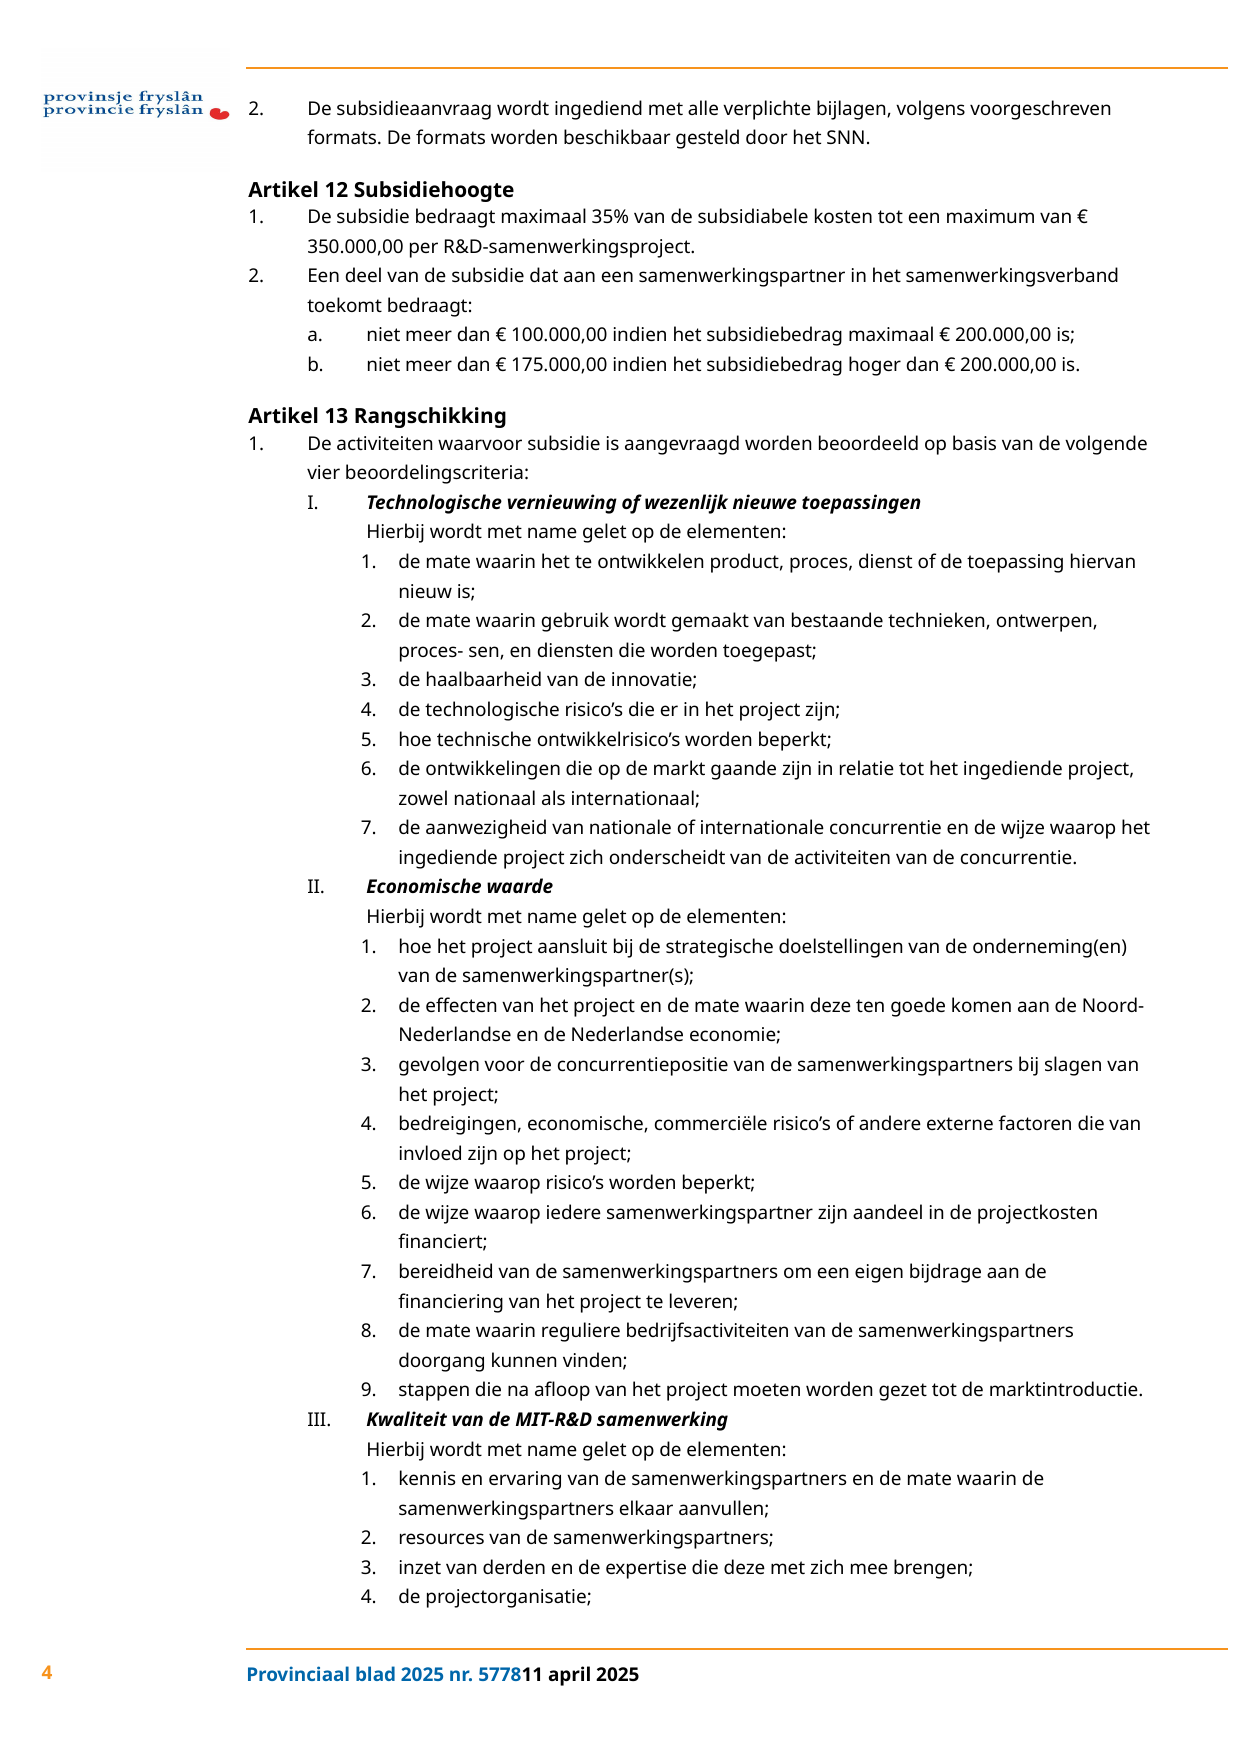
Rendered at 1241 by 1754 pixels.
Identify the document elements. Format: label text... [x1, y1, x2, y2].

list De activiteiten waarvoor subsidie is aangevraagd worden beoordeeld op basis van de volgende vier beoordelingscriteria: [248, 430, 1152, 485]
list hoe technische ontwikkelrisico’s worden beperkt; [361, 726, 1152, 752]
list de ontwikkelingen die op de markt gaande zijn in relatie tot het ingediende project, zowel nationaal als internationaal; [361, 755, 1152, 811]
list bedreigingen, economische, commerciële risico’s of andere externe factoren die van invloed zijn op het project; [361, 1110, 1152, 1166]
list de effecten van het project en de mate waarin deze ten goede komen aan de Noord-Nederlandse en de Nederlandse economie; [361, 992, 1152, 1047]
list de wijze waarop iedere samenwerkingspartner zijn aandeel in de projectkosten financiert; [361, 1199, 1152, 1254]
list de mate waarin het te ontwikkelen product, proces, dienst of de toepassing hiervan nieuw is; [361, 548, 1152, 604]
list hoe het project aansluit bij de strategische doelstellingen van de onderneming(en) van de samenwerkingspartner(s); [361, 933, 1152, 988]
list gevolgen voor de concurrentiepositie van de samenwerkingspartners bij slagen van het project; [361, 1051, 1152, 1107]
list inzet van derden en de expertise die deze met zich mee brengen; [361, 1554, 1152, 1580]
list bereidheid van de samenwerkingspartners om een eigen bijdrage aan de financiering van het project te leveren; [361, 1258, 1152, 1314]
list de aanwezigheid van nationale of internationale concurrentie en de wijze waarop het ingediende project zich onderscheidt van de activiteiten van de concurrentie. [361, 814, 1152, 870]
list de technologische risico’s die er in het project zijn; [361, 696, 1152, 722]
list niet meer dan € 100.000,00 indien het subsidiebedrag maximaal € 200.000,00 is; [307, 322, 1152, 347]
list de haalbaarheid van de innovatie; [361, 667, 1152, 692]
list de mate waarin gebruik wordt gemaakt van bestaande technieken, ontwerpen, proces- sen, en diensten die worden toegepast; [361, 607, 1152, 663]
text Artikel 13 Rangschikking [248, 402, 1152, 430]
list niet meer dan € 175.000,00 indien het subsidiebedrag hoger dan € 200.000,00 is. [307, 351, 1152, 377]
list Hierbij wordt met name gelet op de elementen: [307, 519, 1152, 544]
text Artikel 12 Subsidiehoogte [248, 175, 1152, 203]
list de mate waarin reguliere bedrijfsactiviteiten van de samenwerkingspartners doorgang kunnen vinden; [361, 1317, 1152, 1373]
list De subsidie bedraagt maximaal 35% van de subsidiabele kosten tot een maximum van € 350.000,00 per R&D-samenwerkingsproject. [248, 203, 1152, 258]
list resources van de samenwerkingspartners; [361, 1524, 1152, 1550]
list De subsidieaanvraag wordt ingediend met alle verplichte bijlagen, volgens voorgeschreven formats. De formats worden beschikbaar gesteld door het SNN. [248, 95, 1152, 150]
list Technologische vernieuwing of wezenlijk nieuwe toepassingen [307, 489, 1152, 515]
picture [41, 47, 231, 172]
list de projectorganisatie; [361, 1584, 1152, 1609]
list stappen die na afloop van het project moeten worden gezet tot de marktintroductie. [361, 1377, 1152, 1402]
list Kwaliteit van de MIT-R&D samenwerking [307, 1406, 1152, 1432]
list kennis en ervaring van de samenwerkingspartners en de mate waarin de samenwerkingspartners elkaar aanvullen; [361, 1465, 1152, 1521]
list Economische waarde [307, 874, 1152, 899]
list Een deel van de subsidie dat aan een samenwerkingspartner in het samenwerkingsverband toekomt bedraagt: [248, 262, 1152, 318]
list Hierbij wordt met name gelet op de elementen: [307, 1436, 1152, 1462]
list de wijze waarop risico’s worden beperkt; [361, 1169, 1152, 1195]
list Hierbij wordt met name gelet op de elementen: [307, 903, 1152, 929]
